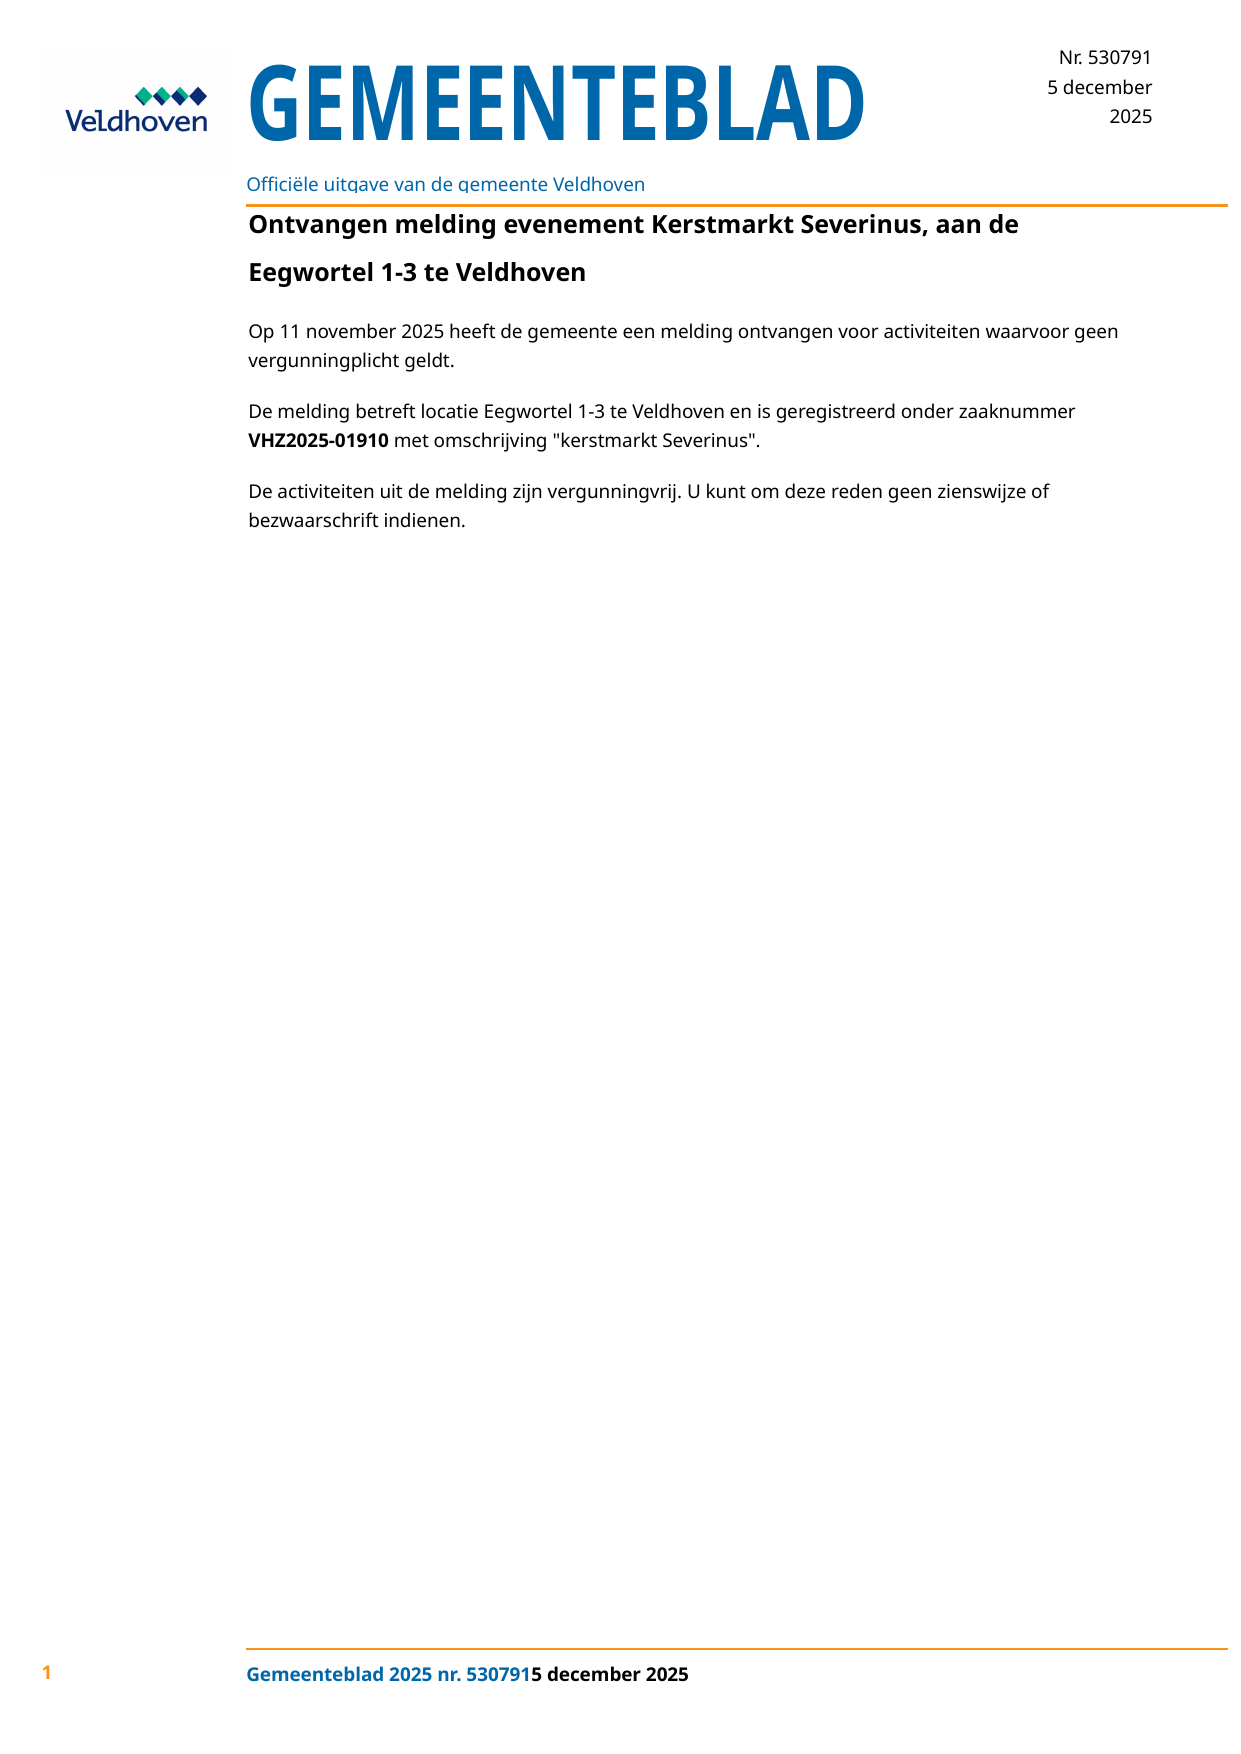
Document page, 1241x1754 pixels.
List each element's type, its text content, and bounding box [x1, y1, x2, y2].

picture [41, 47, 231, 172]
text De activiteiten uit de melding zijn vergunningvrij. U kunt om deze reden geen zienswijze of bezwaarschrift indienen. [248, 478, 1152, 533]
text Op 11 november 2025 heeft de gemeente een melding ontvangen voor activiteiten waarvoor geen vergunningplicht geldt. [248, 318, 1152, 373]
text De melding betreft locatie Eegwortel 1-3 te Veldhoven en is geregistreerd onder zaaknummer VHZ2025-01910 met omschrijving "kerstmarkt Severinus". [248, 398, 1152, 453]
text Ontvangen melding evenement Kerstmarkt Severinus, aan de Eegwortel 1-3 te Veldhoven [248, 207, 1152, 288]
